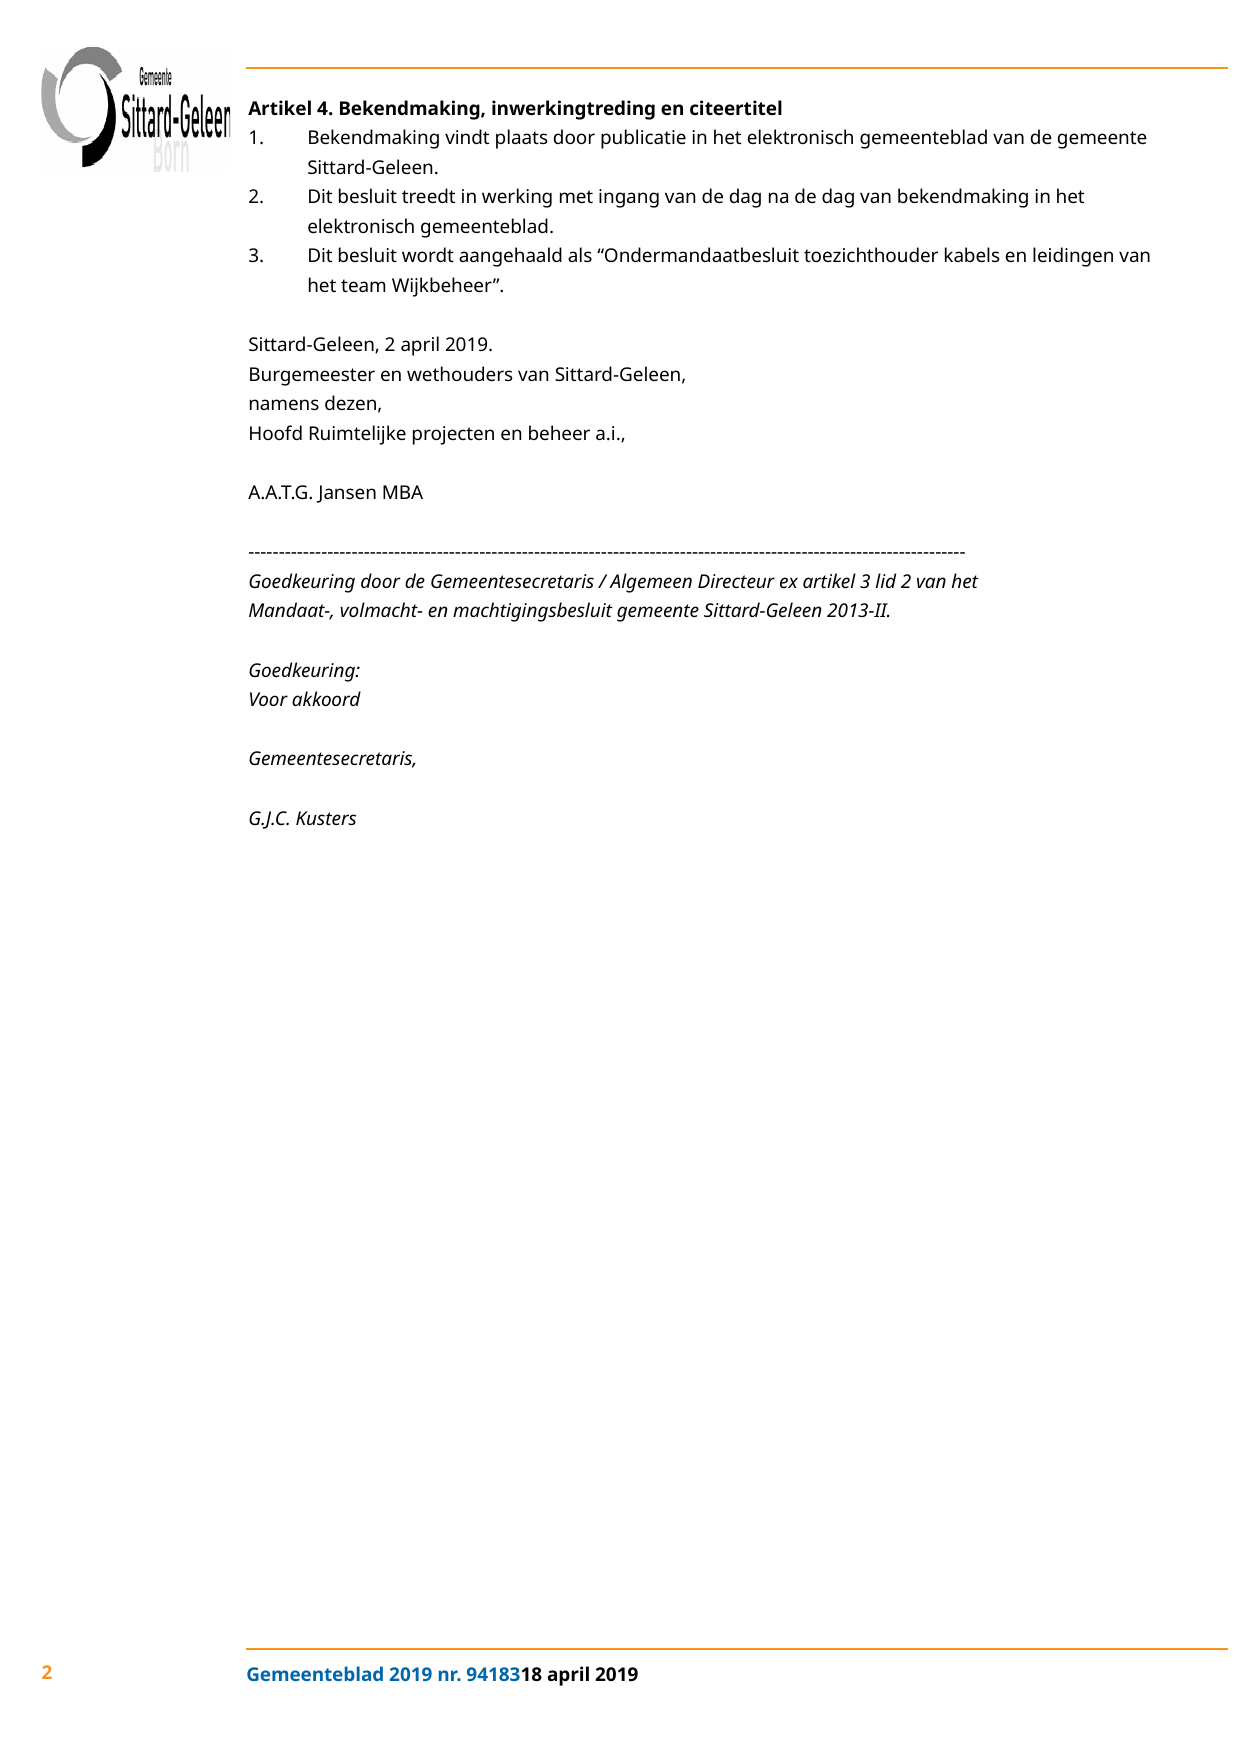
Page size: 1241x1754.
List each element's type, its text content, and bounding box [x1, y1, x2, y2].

text G.J.C. Kusters [248, 805, 1152, 831]
list Bekendmaking vindt plaats door publicatie in het elektronisch gemeenteblad van de gemeente Sittard-Geleen. [248, 124, 1152, 180]
text Mandaat-, volmacht- en machtigingsbesluit gemeente Sittard-Geleen 2013-II. [248, 598, 1152, 623]
text Gemeentesecretaris, [248, 746, 1152, 771]
text Artikel 4. Bekendmaking, inwerkingtreding en citeertitel [248, 95, 1152, 121]
text Goedkeuring door de Gemeentesecretaris / Algemeen Directeur ex artikel 3 lid 2 van het [248, 568, 1152, 594]
picture [41, 47, 231, 172]
text A.A.T.G. Jansen MBA [248, 479, 1152, 505]
text Hoofd Ruimtelijke projecten en beheer a.i., [248, 420, 1152, 446]
text namens dezen, [248, 391, 1152, 416]
text Sittard-Geleen, 2 april 2019. [248, 331, 1152, 357]
text Burgemeester en wethouders van Sittard-Geleen, [248, 361, 1152, 387]
list Dit besluit wordt aangehaald als “Ondermandaatbesluit toezichthouder kabels en leidingen van het team Wijkbeheer”. [248, 243, 1152, 298]
list Dit besluit treedt in werking met ingang van de dag na de dag van bekendmaking in het elektronisch gemeenteblad. [248, 183, 1152, 239]
text Goedkeuring: [248, 657, 1152, 683]
text ---------------------------------------------------------------------------------------------------------------------- [248, 538, 1152, 564]
text Voor akkoord [248, 686, 1152, 712]
